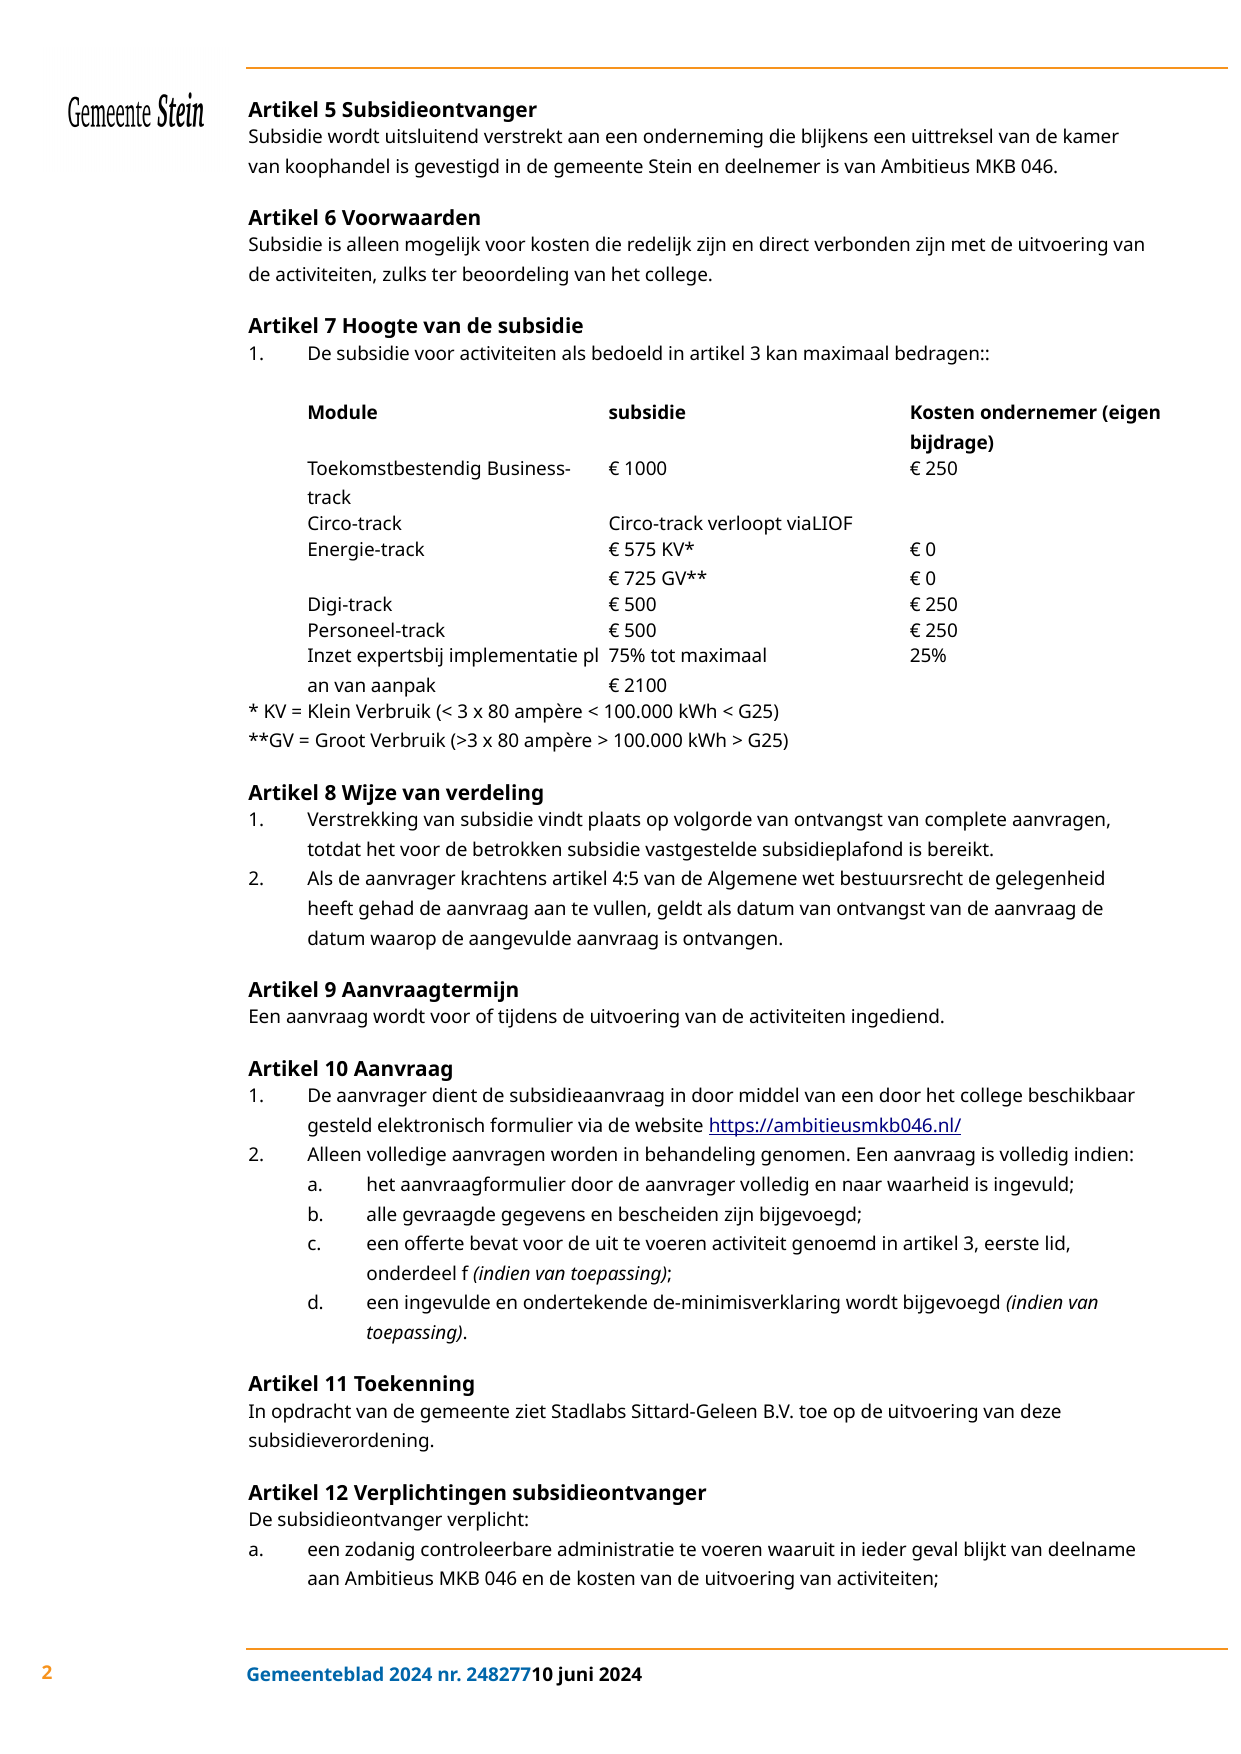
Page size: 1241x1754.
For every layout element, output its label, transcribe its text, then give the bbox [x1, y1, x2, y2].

table_cell Circo-track verloopt viaLIOF [608, 510, 1211, 536]
text De subsidieontvanger verplicht: [248, 1506, 1152, 1532]
text In opdracht van de gemeente ziet Stadlabs Sittard-Geleen B.V. toe op de uitvoering van deze subsidieverordening. [248, 1398, 1152, 1453]
text Artikel 9 Aanvraagtermijn [248, 975, 1152, 1003]
table_header subsidie [608, 399, 909, 455]
text Artikel 5 Subsidieontvanger [248, 95, 1152, 123]
text Een aanvraag wordt voor of tijdens de uitvoering van de activiteiten ingediend. [248, 1003, 1152, 1029]
text Artikel 11 Toekenning [248, 1369, 1152, 1398]
text Subsidie is alleen mogelijk voor kosten die redelijk zijn en direct verbonden zijn met de uitvoering van de activiteiten, zulks ter beoordeling van het college. [248, 232, 1152, 287]
table_cell Inzet expertsbij implementatie plan van aanpak [307, 643, 608, 698]
text * KV = Klein Verbruik (< 3 x 80 ampère < 100.000 kWh < G25) [248, 698, 1152, 724]
table_cell Digi-track [307, 591, 608, 617]
table_cell € 500 [608, 591, 909, 617]
text **GV = Groot Verbruik (>3 x 80 ampère > 100.000 kWh > G25) [248, 727, 1152, 753]
list Verstrekking van subsidie vindt plaats op volgorde van ontvangst van complete aanvragen, totdat het voor de betrokken subsidie vastgestelde subsidieplafond is bereikt. [248, 806, 1152, 862]
table_cell 75% tot maximaal € 2100 [608, 643, 909, 698]
table_cell Energie-track [307, 536, 608, 591]
table_cell € 1000 [608, 455, 909, 510]
text Artikel 8 Wijze van verdeling [248, 778, 1152, 806]
table_cell € 250 [910, 617, 1211, 642]
list een zodanig controleerbare administratie te voeren waaruit in ieder geval blijkt van deelname aan Ambitieus MKB 046 en de kosten van de uitvoering van activiteiten; [248, 1536, 1152, 1591]
table_cell € 575 KV* € 725 GV** [608, 536, 909, 591]
text Artikel 10 Aanvraag [248, 1054, 1152, 1082]
table_cell € 250 [910, 455, 1211, 510]
list een ingevulde en ondertekende de-minimisverklaring wordt bijgevoegd (indien van toepassing). [307, 1289, 1152, 1345]
table_header Module [307, 399, 608, 455]
table_cell Circo-track [307, 510, 608, 536]
text Artikel 7 Hoogte van de subsidie [248, 312, 1152, 340]
picture [41, 47, 231, 172]
list een offerte bevat voor de uit te voeren activiteit genoemd in artikel 3, eerste lid, onderdeel f (indien van toepassing); [307, 1230, 1152, 1286]
text Artikel 12 Verplichtingen subsidieontvanger [248, 1478, 1152, 1506]
table_header Kosten ondernemer (eigen bijdrage) [910, 399, 1211, 455]
table_cell Personeel-track [307, 617, 608, 642]
list het aanvraagformulier door de aanvrager volledig en naar waarheid is ingevuld; [307, 1171, 1152, 1197]
list Alleen volledige aanvragen worden in behandeling genomen. Een aanvraag is volledig indien: [248, 1142, 1152, 1167]
table_cell € 0 € 0 [910, 536, 1211, 591]
list De subsidie voor activiteiten als bedoeld in artikel 3 kan maximaal bedragen:: [248, 340, 1152, 366]
list De aanvrager dient de subsidieaanvraag in door middel van een door het college beschikbaar gesteld elektronisch formulier via de website https://ambitieusmkb046.nl/ [248, 1082, 1152, 1138]
text Subsidie wordt uitsluitend verstrekt aan een onderneming die blijkens een uittreksel van de kamer van koophandel is gevestigd in de gemeente Stein en deelnemer is van Ambitieus MKB 046. [248, 123, 1152, 178]
list Als de aanvrager krachtens artikel 4:5 van de Algemene wet bestuursrecht de gelegenheid heeft gehad de aanvraag aan te vullen, geldt als datum van ontvangst van de aanvraag de datum waarop de aangevulde aanvraag is ontvangen. [248, 866, 1152, 950]
table_cell € 500 [608, 617, 909, 642]
list alle gevraagde gegevens en bescheiden zijn bijgevoegd; [307, 1201, 1152, 1226]
table_cell € 250 [910, 591, 1211, 617]
table_cell 25% [910, 643, 1211, 698]
text Artikel 6 Voorwaarden [248, 203, 1152, 232]
table_cell Toekomstbestendig Business-track [307, 455, 608, 510]
